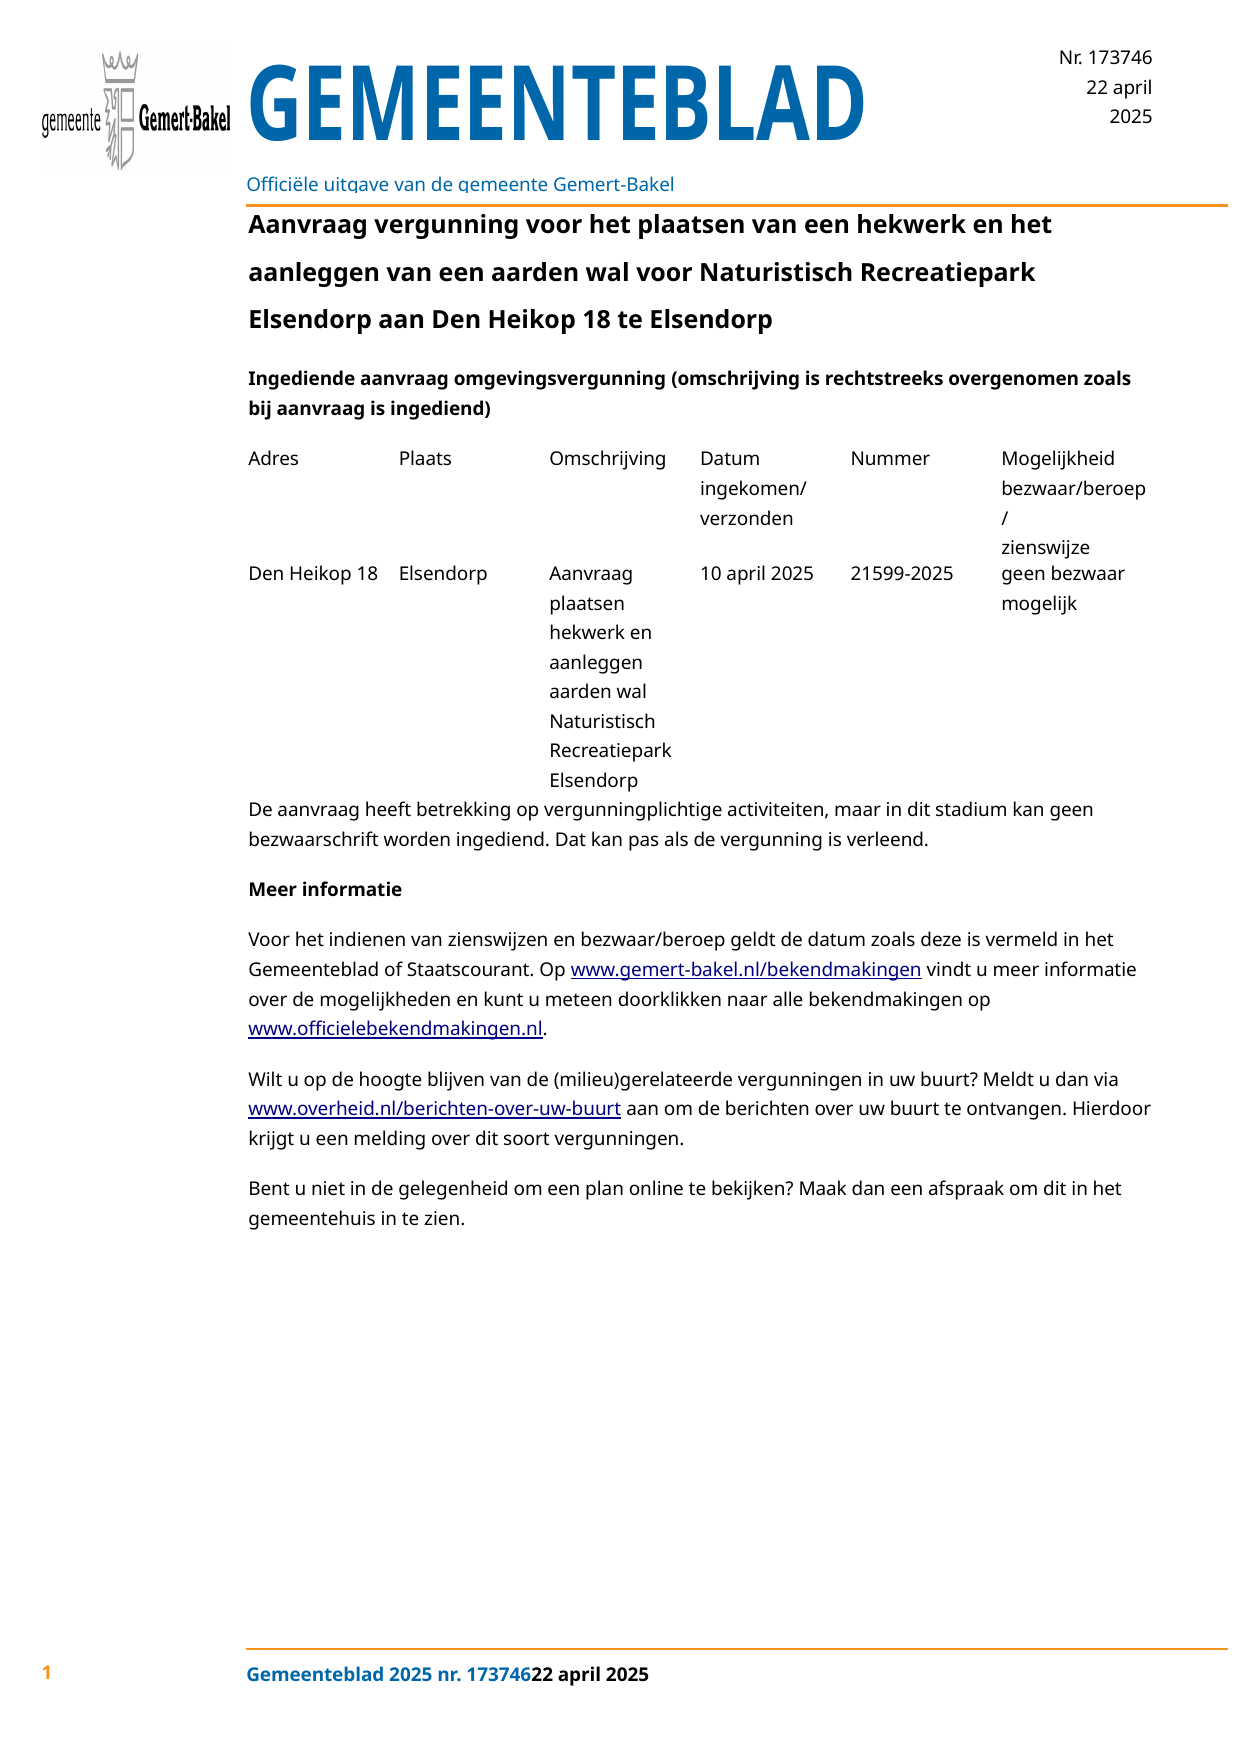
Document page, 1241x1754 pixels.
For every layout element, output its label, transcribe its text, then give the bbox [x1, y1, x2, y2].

text Bent u niet in de gelegenheid om een plan online te bekijken? Maak dan een afspraak om dit in het gemeentehuis in te zien. [248, 1175, 1152, 1231]
text Ingediende aanvraag omgevingsvergunning (omschrijving is rechtstreeks overgenomen zoals bij aanvraag is ingediend) [248, 366, 1152, 421]
table_cell 21599-2025 [850, 560, 1001, 793]
text Wilt u op de hoogte blijven van de (milieu)gerelateerde vergunningen in uw buurt? Meldt u dan via www.overheid.nl/berichten-over-uw-buurt aan om de berichten over uw buurt te ontvangen. Hierdoor krijgt u een melding over dit soort vergunningen. [248, 1066, 1152, 1151]
table_header Datum ingekomen/ verzonden [700, 446, 850, 560]
picture [41, 47, 231, 172]
table_header Nummer [850, 446, 1001, 560]
table_header Plaats [399, 446, 549, 560]
table_cell Aanvraag plaatsen hekwerk en aanleggen aarden wal Naturistisch Recreatiepark Elsendorp [549, 560, 700, 793]
table_cell Den Heikop 18 [248, 560, 398, 793]
table_cell Elsendorp [399, 560, 549, 793]
table_cell geen bezwaar mogelijk [1001, 560, 1152, 793]
table_header Adres [248, 446, 398, 560]
text De aanvraag heeft betrekking op vergunningplichtige activiteiten, maar in dit stadium kan geen bezwaarschrift worden ingediend. Dat kan pas als de vergunning is verleend. [248, 796, 1152, 851]
text Voor het indienen van zienswijzen en bezwaar/beroep geldt de datum zoals deze is vermeld in het Gemeenteblad of Staatscourant. Op www.gemert-bakel.nl/bekendmakingen vindt u meer informatie over de mogelijkheden en kunt u meteen doorklikken naar alle bekendmakingen op www.officielebekendmakingen.nl. [248, 927, 1152, 1041]
table_header Mogelijkheid bezwaar/beroep/ zienswijze [1001, 446, 1152, 560]
text Aanvraag vergunning voor het plaatsen van een hekwerk en het aanleggen van een aarden wal voor Naturistisch Recreatiepark Elsendorp aan Den Heikop 18 te Elsendorp [248, 207, 1152, 336]
text Meer informatie [248, 876, 1152, 902]
table_header Omschrijving [549, 446, 700, 560]
table_cell 10 april 2025 [700, 560, 850, 793]
